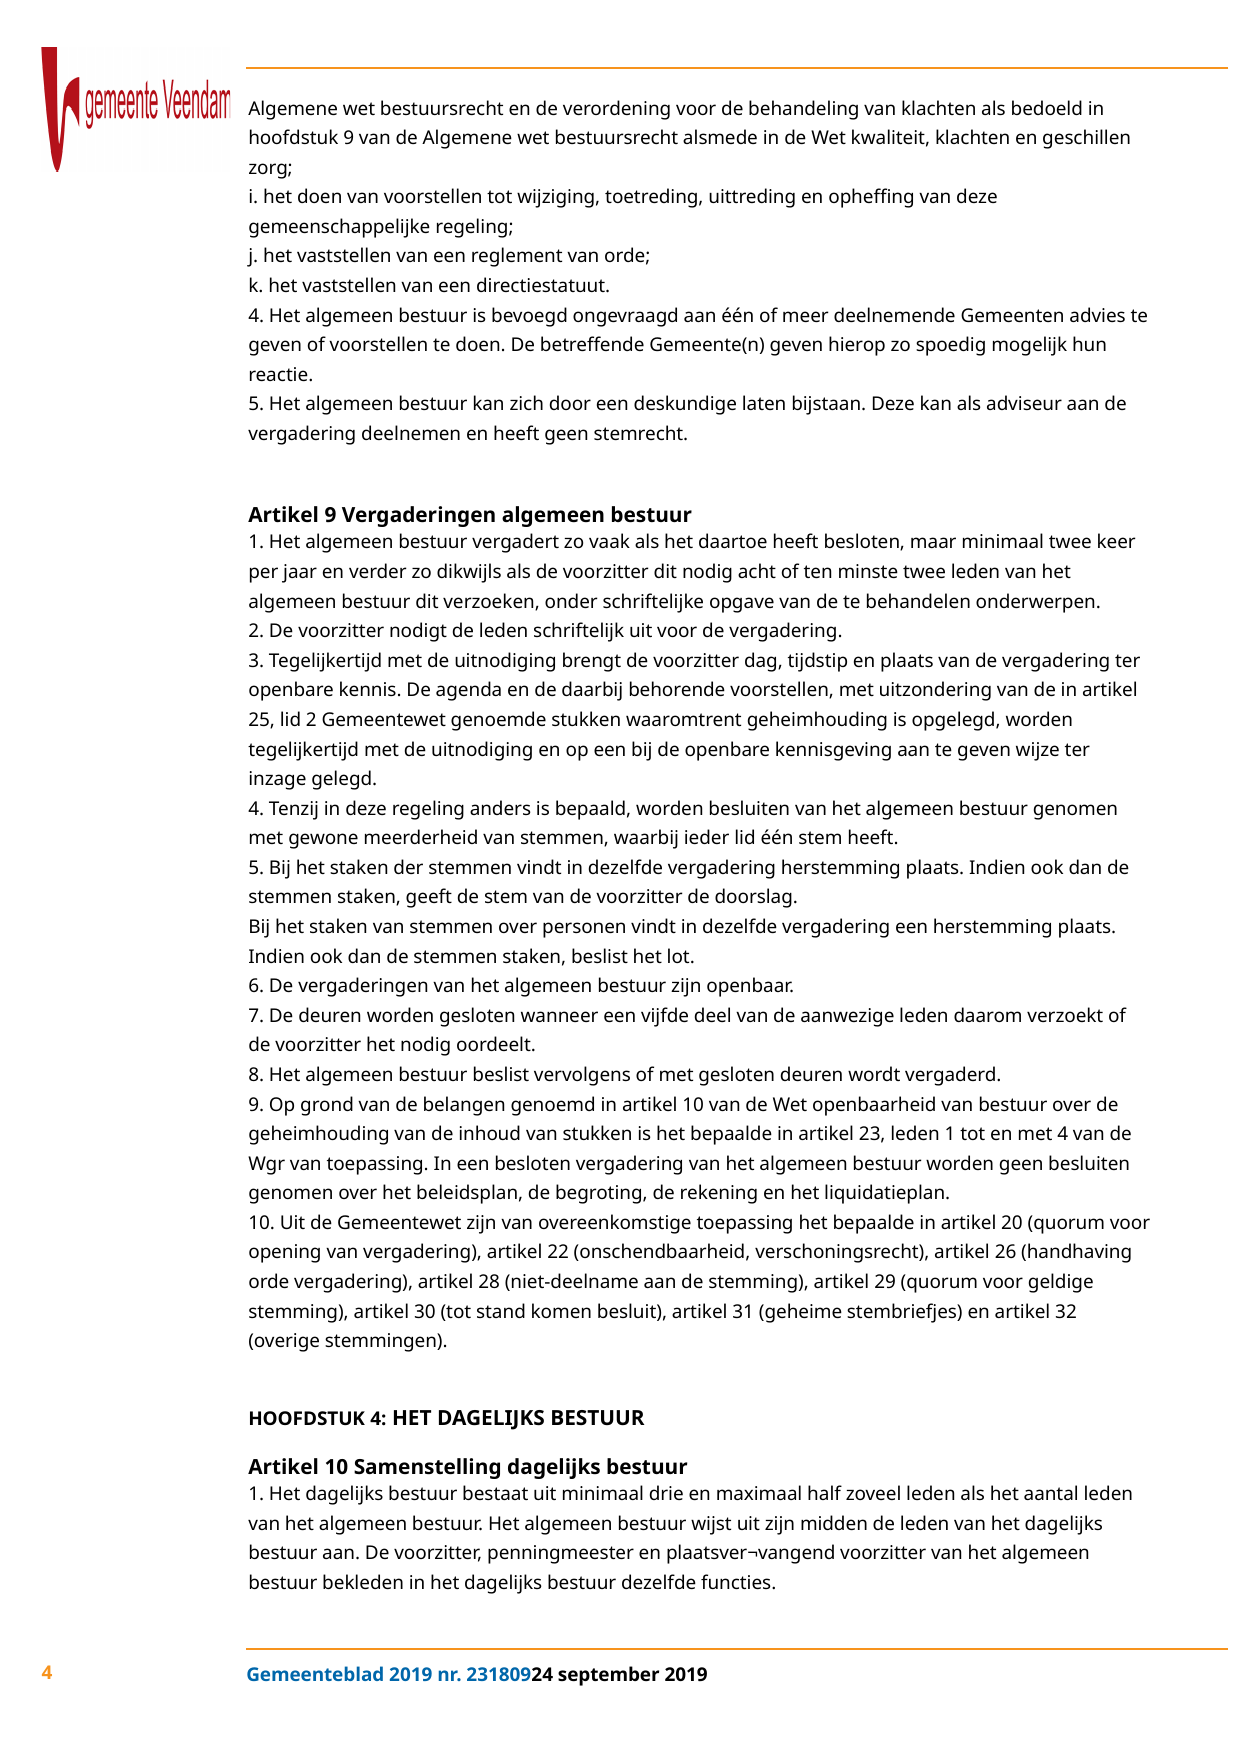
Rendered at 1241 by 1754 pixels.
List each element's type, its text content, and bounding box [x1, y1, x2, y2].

text 10. Uit de Gemeentewet zijn van overeenkomstige toepassing het bepaalde in artikel 20 (quorum voor opening van vergadering), artikel 22 (onschendbaarheid, verschoningsrecht), artikel 26 (handhaving orde vergadering), artikel 28 (niet-deelname aan de stemming), artikel 29 (quorum voor geldige stemming), artikel 30 (tot stand komen besluit), artikel 31 (geheime stembriefjes) en artikel 32 (overige stemmingen). [248, 1209, 1152, 1353]
text 9. Op grond van de belangen genoemd in artikel 10 van de Wet openbaarheid van bestuur over de geheimhouding van de inhoud van stukken is het bepaalde in artikel 23, leden 1 tot en met 4 van de Wgr van toepassing. In een besloten vergadering van het algemeen bestuur worden geen besluiten genomen over het beleidsplan, de begroting, de rekening en het liquidatieplan. [248, 1091, 1152, 1205]
text 5. Bij het staken der stemmen vindt in dezelfde vergadering herstemming plaats. Indien ook dan de stemmen staken, geeft de stem van de voorzitter de doorslag. [248, 854, 1152, 909]
text k. het vaststellen van een directiestatuut. [248, 272, 1152, 298]
text i. het doen van voorstellen tot wijziging, toetreding, uittreding en opheffing van deze gemeenschappelijke regeling; [248, 183, 1152, 239]
text Bij het staken van stemmen over personen vindt in dezelfde vergadering een herstemming plaats. Indien ook dan de stemmen staken, beslist het lot. [248, 913, 1152, 968]
text 1. Het dagelijks bestuur bestaat uit minimaal drie en maximaal half zoveel leden als het aantal leden van het algemeen bestuur. Het algemeen bestuur wijst uit zijn midden de leden van het dagelijks bestuur aan. De voorzitter, penningmeester en plaatsver¬vangend voorzitter van het algemeen bestuur bekleden in het dagelijks bestuur dezelfde functies. [248, 1480, 1152, 1595]
text 5. Het algemeen bestuur kan zich door een deskundige laten bijstaan. Deze kan als adviseur aan de vergadering deelnemen en heeft geen stemrecht. [248, 391, 1152, 446]
text 3. Tegelijkertijd met de uitnodiging brengt de voorzitter dag, tijdstip en plaats van de vergadering ter openbare kennis. De agenda en de daarbij behorende voorstellen, met uitzondering van de in artikel 25, lid 2 Gemeentewet genoemde stukken waaromtrent geheimhouding is opgelegd, worden tegelijkertijd met de uitnodiging en op een bij de openbare kennisgeving aan te geven wijze ter inzage gelegd. [248, 647, 1152, 791]
text 4. Tenzij in deze regeling anders is bepaald, worden besluiten van het algemeen bestuur genomen met gewone meerderheid van stemmen, waarbij ieder lid één stem heeft. [248, 795, 1152, 850]
text HOOFDSTUK 4: HET DAGELIJKS BESTUUR [248, 1403, 1152, 1431]
text Artikel 9 Vergaderingen algemeen bestuur [248, 500, 1152, 529]
text Algemene wet bestuursrecht en de verordening voor de behandeling van klachten als bedoeld in hoofdstuk 9 van de Algemene wet bestuursrecht alsmede in de Wet kwaliteit, klachten en geschillen zorg; [248, 95, 1152, 180]
text 1. Het algemeen bestuur vergadert zo vaak als het daartoe heeft besloten, maar minimaal twee keer per jaar en verder zo dikwijls als de voorzitter dit nodig acht of ten minste twee leden van het algemeen bestuur dit verzoeken, onder schriftelijke opgave van de te behandelen onderwerpen. [248, 529, 1152, 613]
text 8. Het algemeen bestuur beslist vervolgens of met gesloten deuren wordt vergaderd. [248, 1061, 1152, 1087]
text j. het vaststellen van een reglement van orde; [248, 243, 1152, 268]
text Artikel 10 Samenstelling dagelijks bestuur [248, 1452, 1152, 1480]
text 2. De voorzitter nodigt de leden schriftelijk uit voor de vergadering. [248, 617, 1152, 643]
text 6. De vergaderingen van het algemeen bestuur zijn openbaar. [248, 972, 1152, 998]
text 7. De deuren worden gesloten wanneer een vijfde deel van de aanwezige leden daarom verzoekt of de voorzitter het nodig oordeelt. [248, 1002, 1152, 1057]
picture [41, 47, 231, 172]
text 4. Het algemeen bestuur is bevoegd ongevraagd aan één of meer deelnemende Gemeenten advies te geven of voorstellen te doen. De betreffende Gemeente(n) geven hierop zo spoedig mogelijk hun reactie. [248, 302, 1152, 387]
